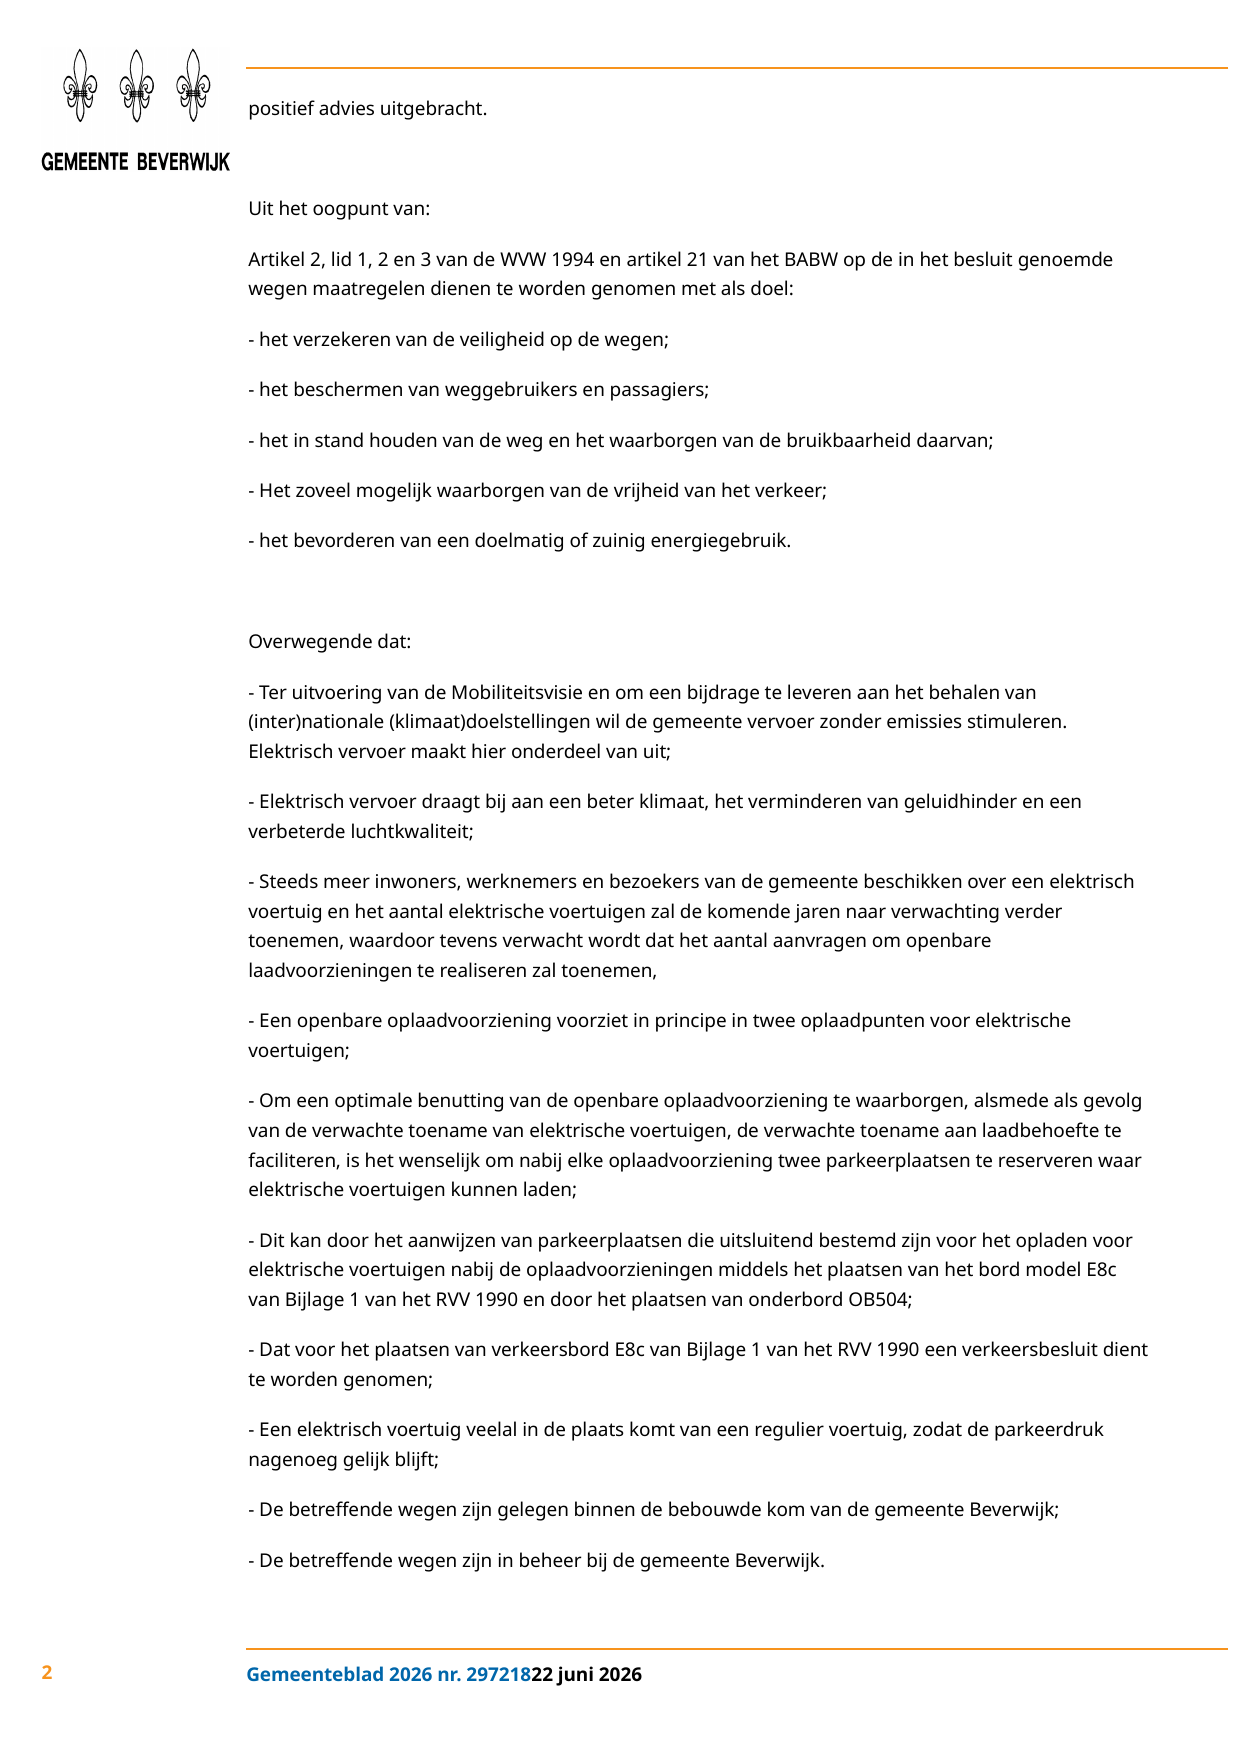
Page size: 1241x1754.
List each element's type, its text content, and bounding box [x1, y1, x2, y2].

text - het verzekeren van de veiligheid op de wegen; [248, 326, 1152, 352]
text Artikel 2, lid 1, 2 en 3 van de WVW 1994 en artikel 21 van het BABW op de in het besluit genoemde wegen maatregelen dienen te worden genomen met als doel: [248, 246, 1152, 301]
text - het beschermen van weggebruikers en passagiers; [248, 376, 1152, 402]
text - Het zoveel mogelijk waarborgen van de vrijheid van het verkeer; [248, 477, 1152, 503]
text - Een openbare oplaadvoorziening voorziet in principe in twee oplaadpunten voor elektrische voertuigen; [248, 1008, 1152, 1063]
text - Een elektrisch voertuig veelal in de plaats komt van een regulier voertuig, zodat de parkeerdruk nagenoeg gelijk blijft; [248, 1416, 1152, 1472]
text - het bevorderen van een doelmatig of zuinig energiegebruik. [248, 528, 1152, 553]
text - Om een optimale benutting van de openbare oplaadvoorziening te waarborgen, alsmede als gevolg van de verwachte toename van elektrische voertuigen, de verwachte toename aan laadbehoefte te faciliteren, is het wenselijk om nabij elke oplaadvoorziening twee parkeerplaatsen te reserveren waar elektrische voertuigen kunnen laden; [248, 1088, 1152, 1202]
text positief advies uitgebracht. [248, 95, 1152, 121]
text - De betreffende wegen zijn in beheer bij de gemeente Beverwijk. [248, 1547, 1152, 1573]
text Overwegende dat: [248, 628, 1152, 654]
text - Elektrisch vervoer draagt bij aan een beter klimaat, het verminderen van geluidhinder en een verbeterde luchtkwaliteit; [248, 788, 1152, 844]
text - Ter uitvoering van de Mobiliteitsvisie en om een bijdrage te leveren aan het behalen van (inter)nationale (klimaat)doelstellingen wil de gemeente vervoer zonder emissies stimuleren. Elektrisch vervoer maakt hier onderdeel van uit; [248, 679, 1152, 764]
text - het in stand houden van de weg en het waarborgen van de bruikbaarheid daarvan; [248, 427, 1152, 453]
picture [41, 47, 231, 172]
text - De betreffende wegen zijn gelegen binnen de bebouwde kom van de gemeente Beverwijk; [248, 1496, 1152, 1522]
text - Dit kan door het aanwijzen van parkeerplaatsen die uitsluitend bestemd zijn voor het opladen voor elektrische voertuigen nabij de oplaadvoorzieningen middels het plaatsen van het bord model E8c van Bijlage 1 van het RVV 1990 en door het plaatsen van onderbord OB504; [248, 1227, 1152, 1312]
text - Steeds meer inwoners, werknemers en bezoekers van de gemeente beschikken over een elektrisch voertuig en het aantal elektrische voertuigen zal de komende jaren naar verwachting verder toenemen, waardoor tevens verwacht wordt dat het aantal aanvragen om openbare laadvoorzieningen te realiseren zal toenemen, [248, 868, 1152, 983]
text Uit het oogpunt van: [248, 196, 1152, 221]
text - Dat voor het plaatsen van verkeersbord E8c van Bijlage 1 van het RVV 1990 een verkeersbesluit dient te worden genomen; [248, 1336, 1152, 1392]
